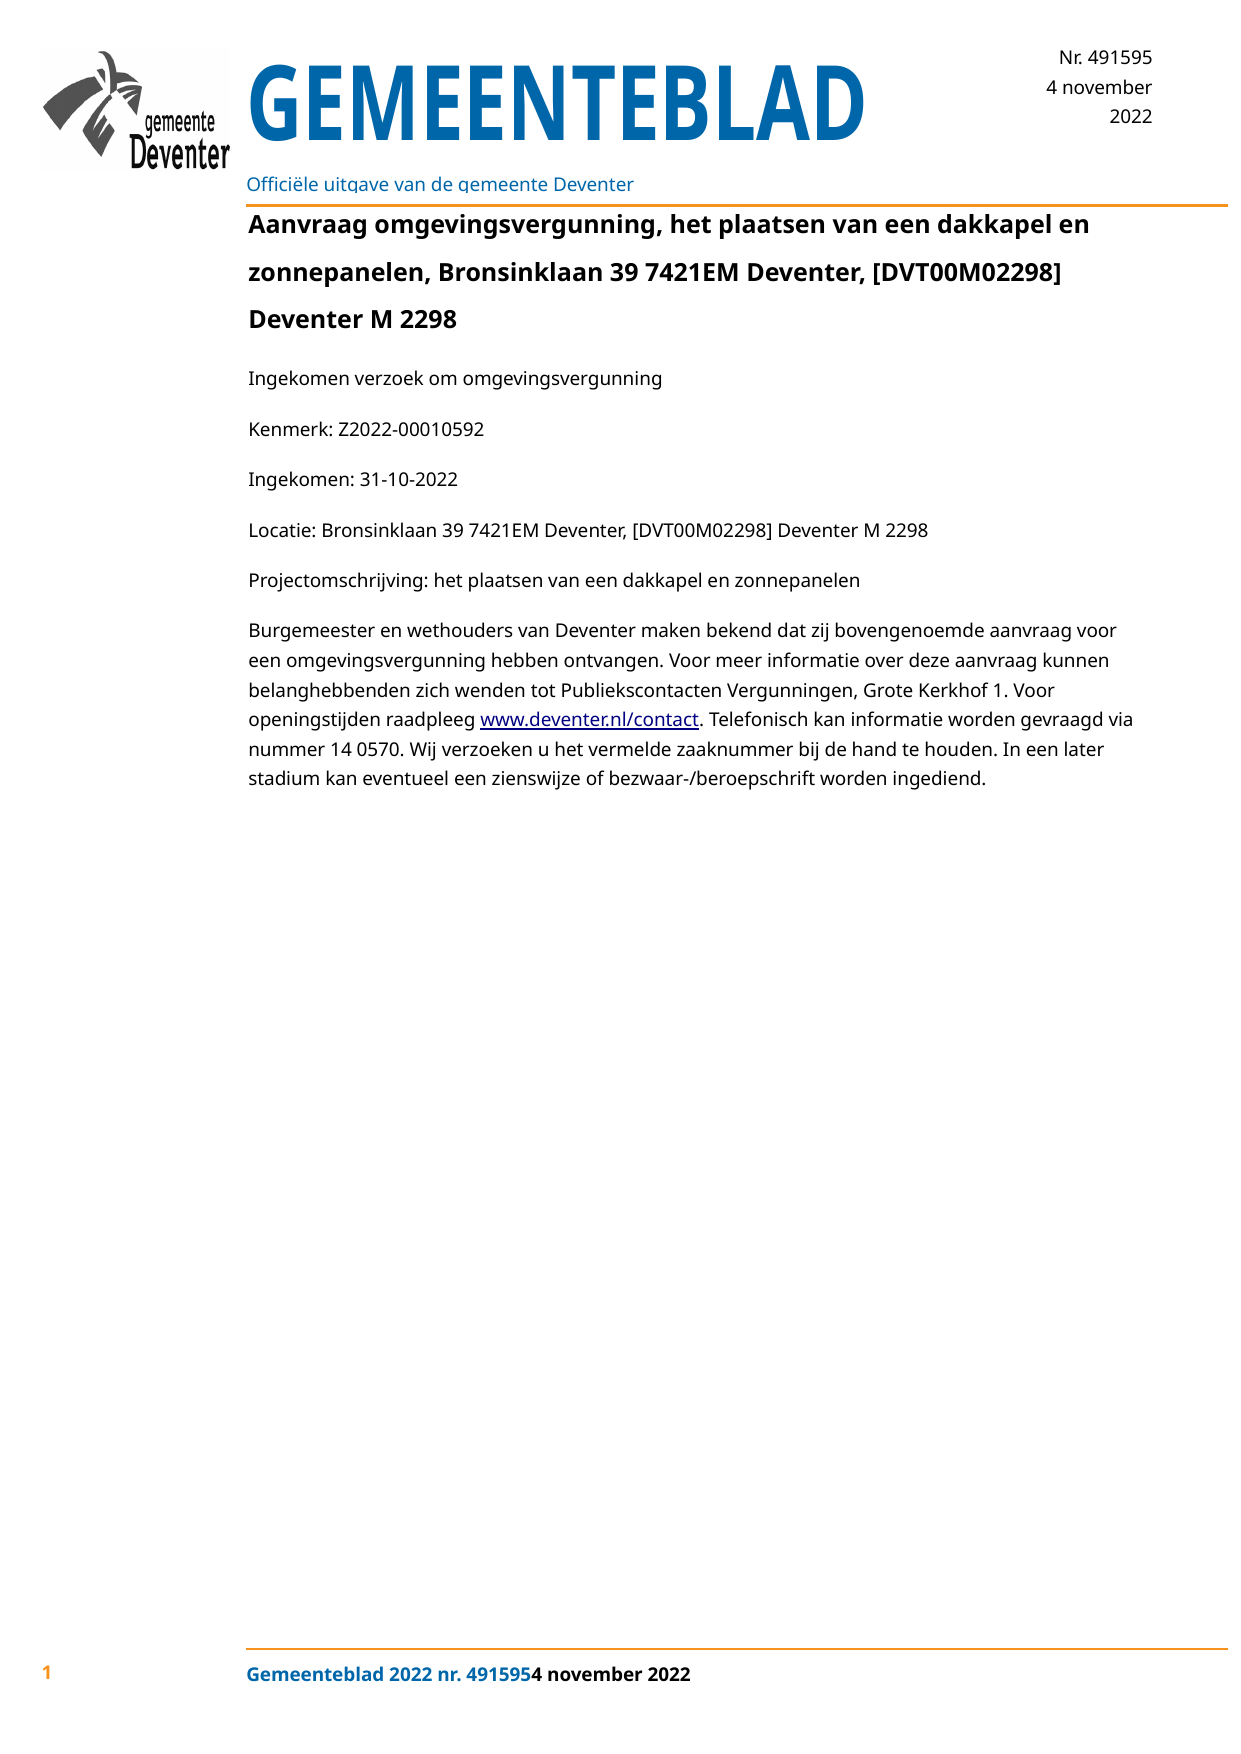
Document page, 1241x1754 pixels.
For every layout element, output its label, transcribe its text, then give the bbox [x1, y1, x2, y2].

text Ingekomen: 31-10-2022 [248, 466, 1152, 492]
text Burgemeester en wethouders van Deventer maken bekend dat zij bovengenoemde aanvraag voor een omgevingsvergunning hebben ontvangen. Voor meer informatie over deze aanvraag kunnen belanghebbenden zich wenden tot Publiekscontacten Vergunningen, Grote Kerkhof 1. Voor openingstijden raadpleeg www.deventer.nl/contact. Telefonisch kan informatie worden gevraagd via nummer 14 0570. Wij verzoeken u het vermelde zaaknummer bij de hand te houden. In een later stadium kan eventueel een zienswijze of bezwaar-/beroepschrift worden ingediend. [248, 618, 1152, 791]
text Locatie: Bronsinklaan 39 7421EM Deventer, [DVT00M02298] Deventer M 2298 [248, 517, 1152, 542]
picture [41, 47, 231, 172]
text Projectomschrijving: het plaatsen van een dakkapel en zonnepanelen [248, 567, 1152, 593]
text Kenmerk: Z2022-00010592 [248, 416, 1152, 442]
text Aanvraag omgevingsvergunning, het plaatsen van een dakkapel en zonnepanelen, Bronsinklaan 39 7421EM Deventer, [DVT00M02298] Deventer M 2298 [248, 207, 1152, 336]
text Ingekomen verzoek om omgevingsvergunning [248, 366, 1152, 391]
